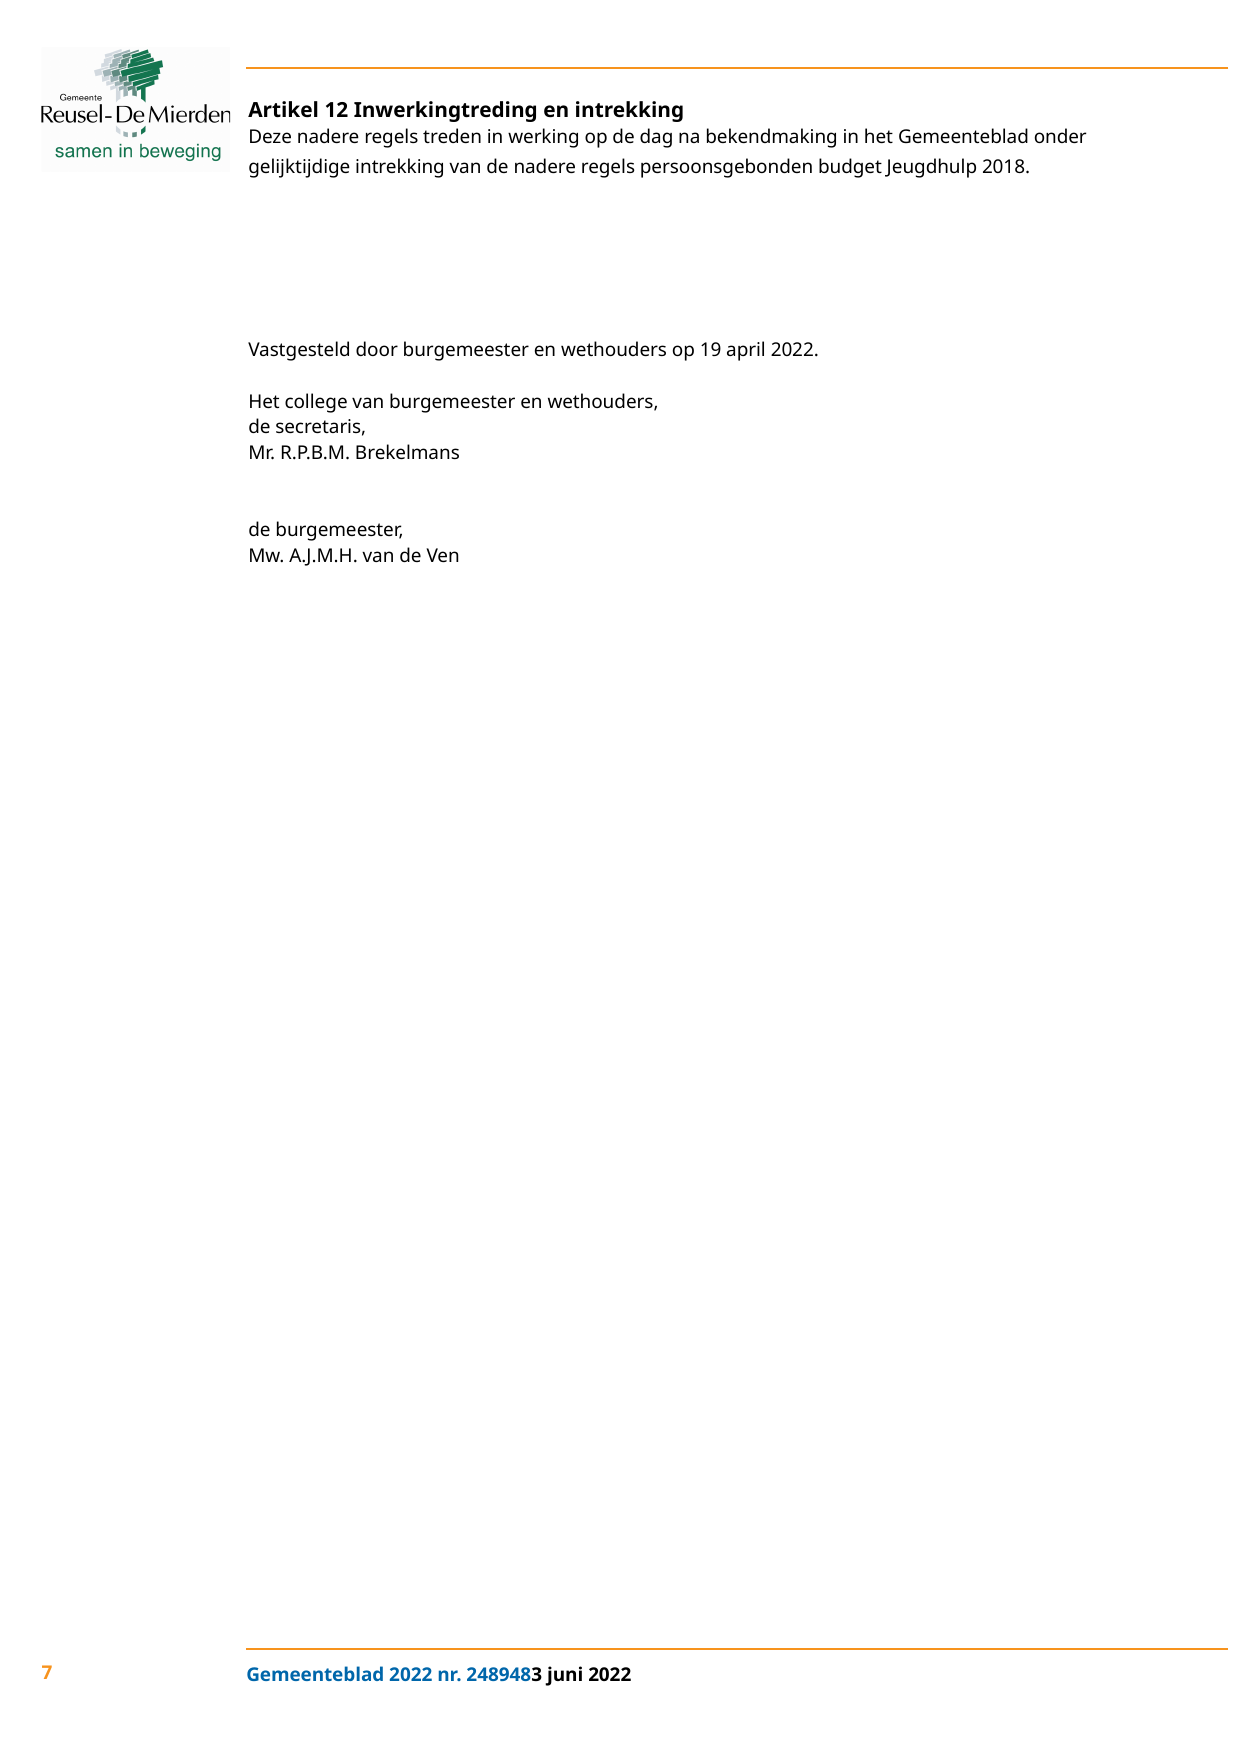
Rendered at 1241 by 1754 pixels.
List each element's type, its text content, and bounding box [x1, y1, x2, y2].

text Artikel 12 Inwerkingtreding en intrekking [248, 95, 1152, 123]
text Het college van burgemeester en wethouders, [248, 388, 1152, 414]
text Mr. R.P.B.M. Brekelmans [248, 439, 1152, 465]
picture [41, 47, 231, 172]
text de secretaris, [248, 414, 1152, 439]
text Mw. A.J.M.H. van de Ven [248, 542, 1152, 568]
text Vastgesteld door burgemeester en wethouders op 19 april 2022. [248, 336, 1152, 362]
text Deze nadere regels treden in werking op de dag na bekendmaking in het Gemeenteblad onder gelijktijdige intrekking van de nadere regels persoonsgebonden budget Jeugdhulp 2018. [248, 123, 1152, 178]
text de burgemeester, [248, 517, 1152, 542]
